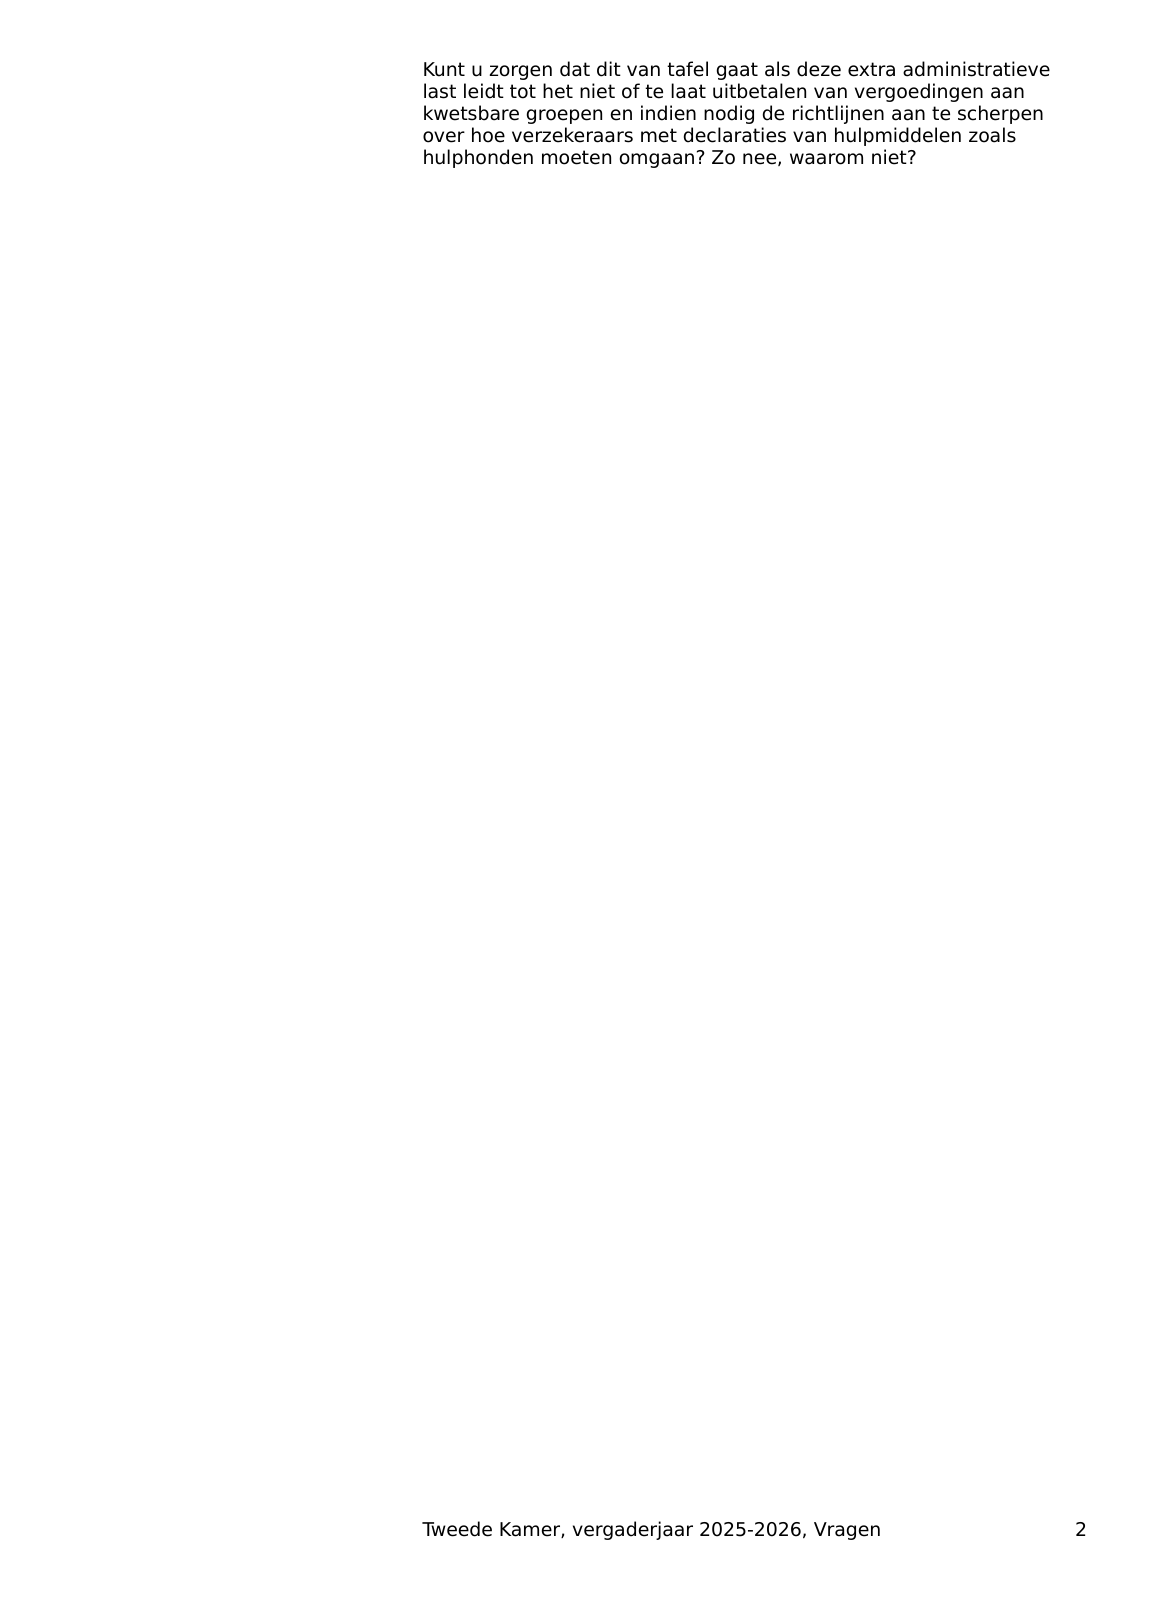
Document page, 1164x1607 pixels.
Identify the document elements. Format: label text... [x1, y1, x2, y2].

text Kunt u zorgen dat dit van tafel gaat als deze extra administratieve last leidt tot het niet of te laat uitbetalen van vergoedingen aan kwetsbare groepen en indien nodig de richtlijnen aan te scherpen over hoe verzekeraars met declaraties van hulpmiddelen zoals hulphonden moeten omgaan? Zo nee, waarom niet? [422, 59, 1087, 169]
